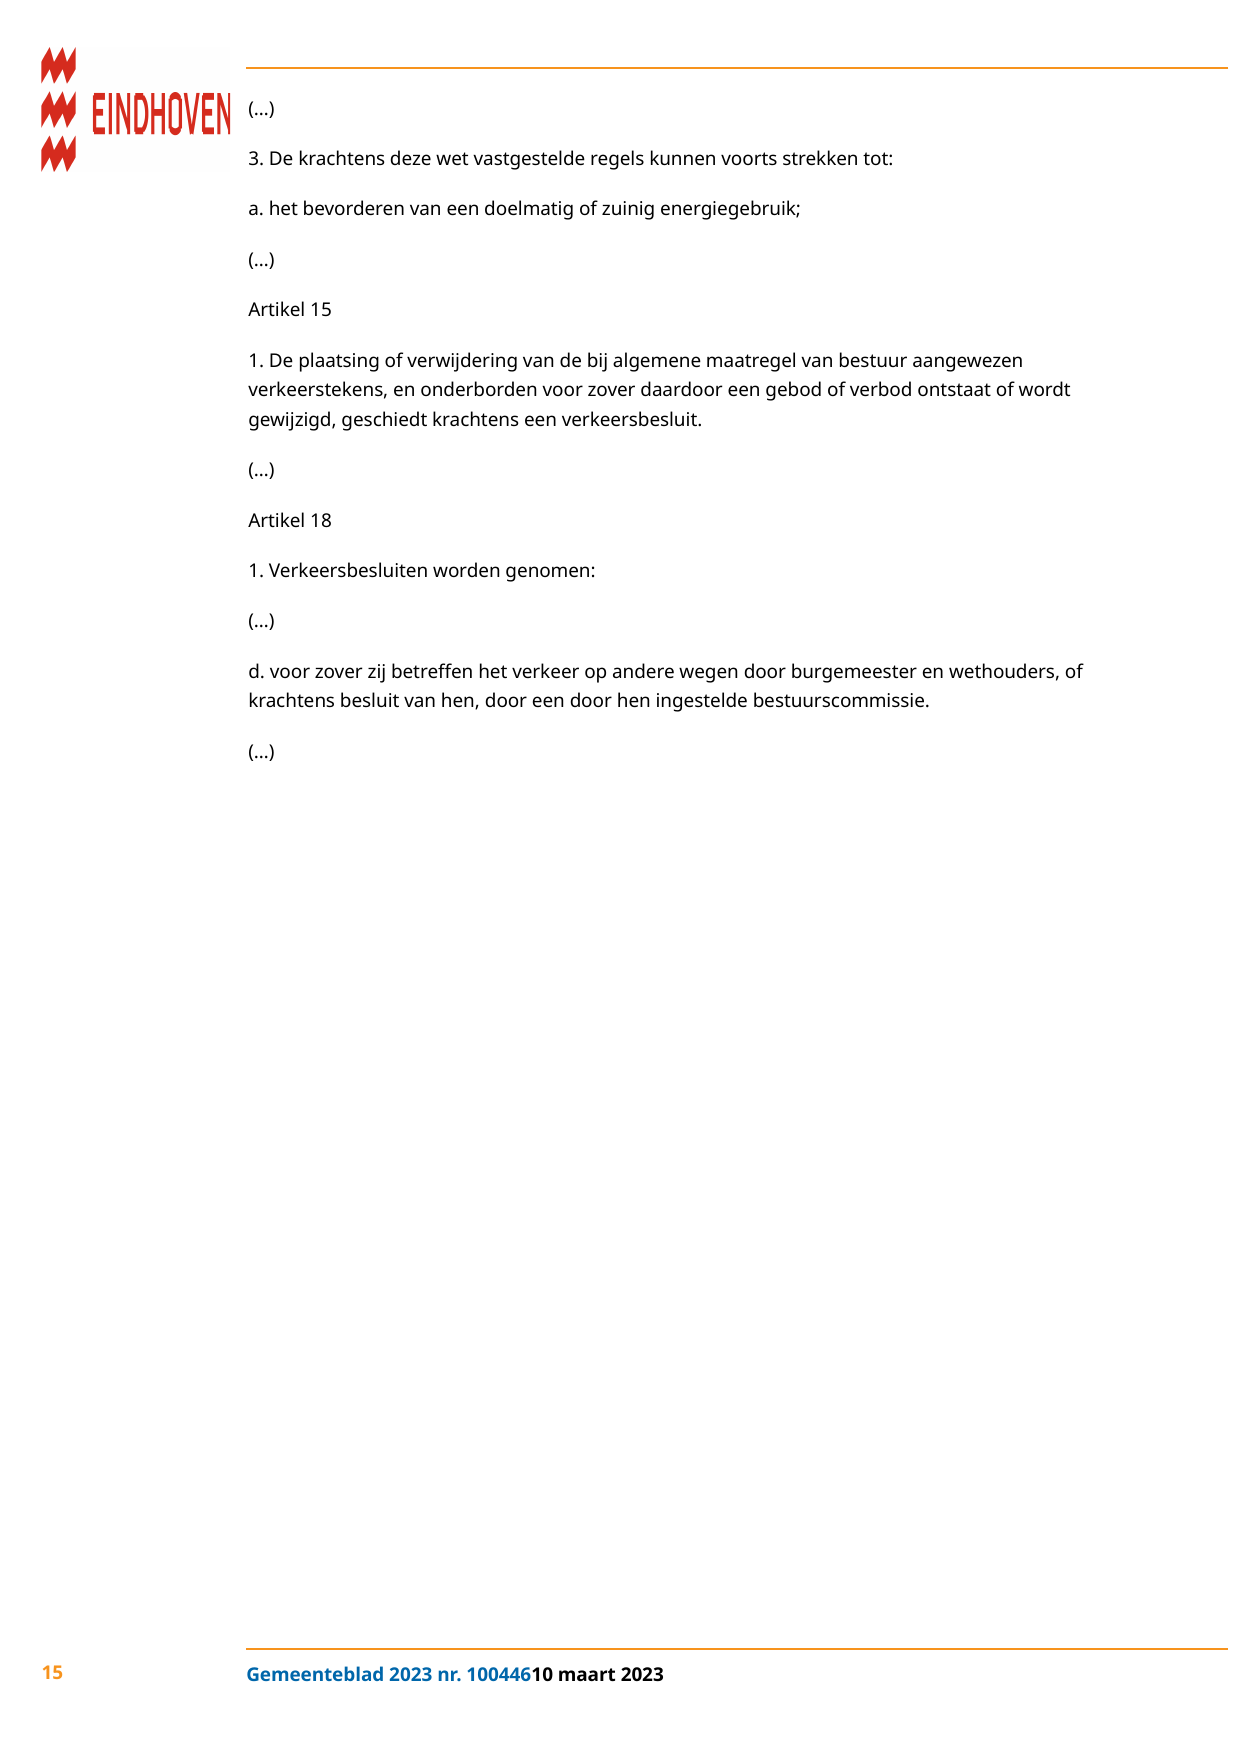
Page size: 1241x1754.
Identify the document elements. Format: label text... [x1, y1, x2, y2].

text 1. Verkeersbesluiten worden genomen: [248, 557, 1152, 583]
text 1. De plaatsing of verwijdering van de bij algemene maatregel van bestuur aangewezen verkeerstekens, en onderborden voor zover daardoor een gebod of verbod ontstaat of wordt gewijzigd, geschiedt krachtens een verkeersbesluit. [248, 347, 1152, 432]
text 3. De krachtens deze wet vastgestelde regels kunnen voorts strekken tot: [248, 145, 1152, 171]
text (…) [248, 608, 1152, 633]
picture [41, 47, 231, 172]
text (…) [248, 456, 1152, 482]
text Artikel 15 [248, 296, 1152, 322]
text (…) [248, 246, 1152, 272]
text (…) [248, 738, 1152, 764]
text Artikel 18 [248, 507, 1152, 533]
text (…) [248, 95, 1152, 121]
text a. het bevorderen van een doelmatig of zuinig energiegebruik; [248, 196, 1152, 221]
text d. voor zover zij betreffen het verkeer op andere wegen door burgemeester en wethouders, of krachtens besluit van hen, door een door hen ingestelde bestuurscommissie. [248, 658, 1152, 713]
